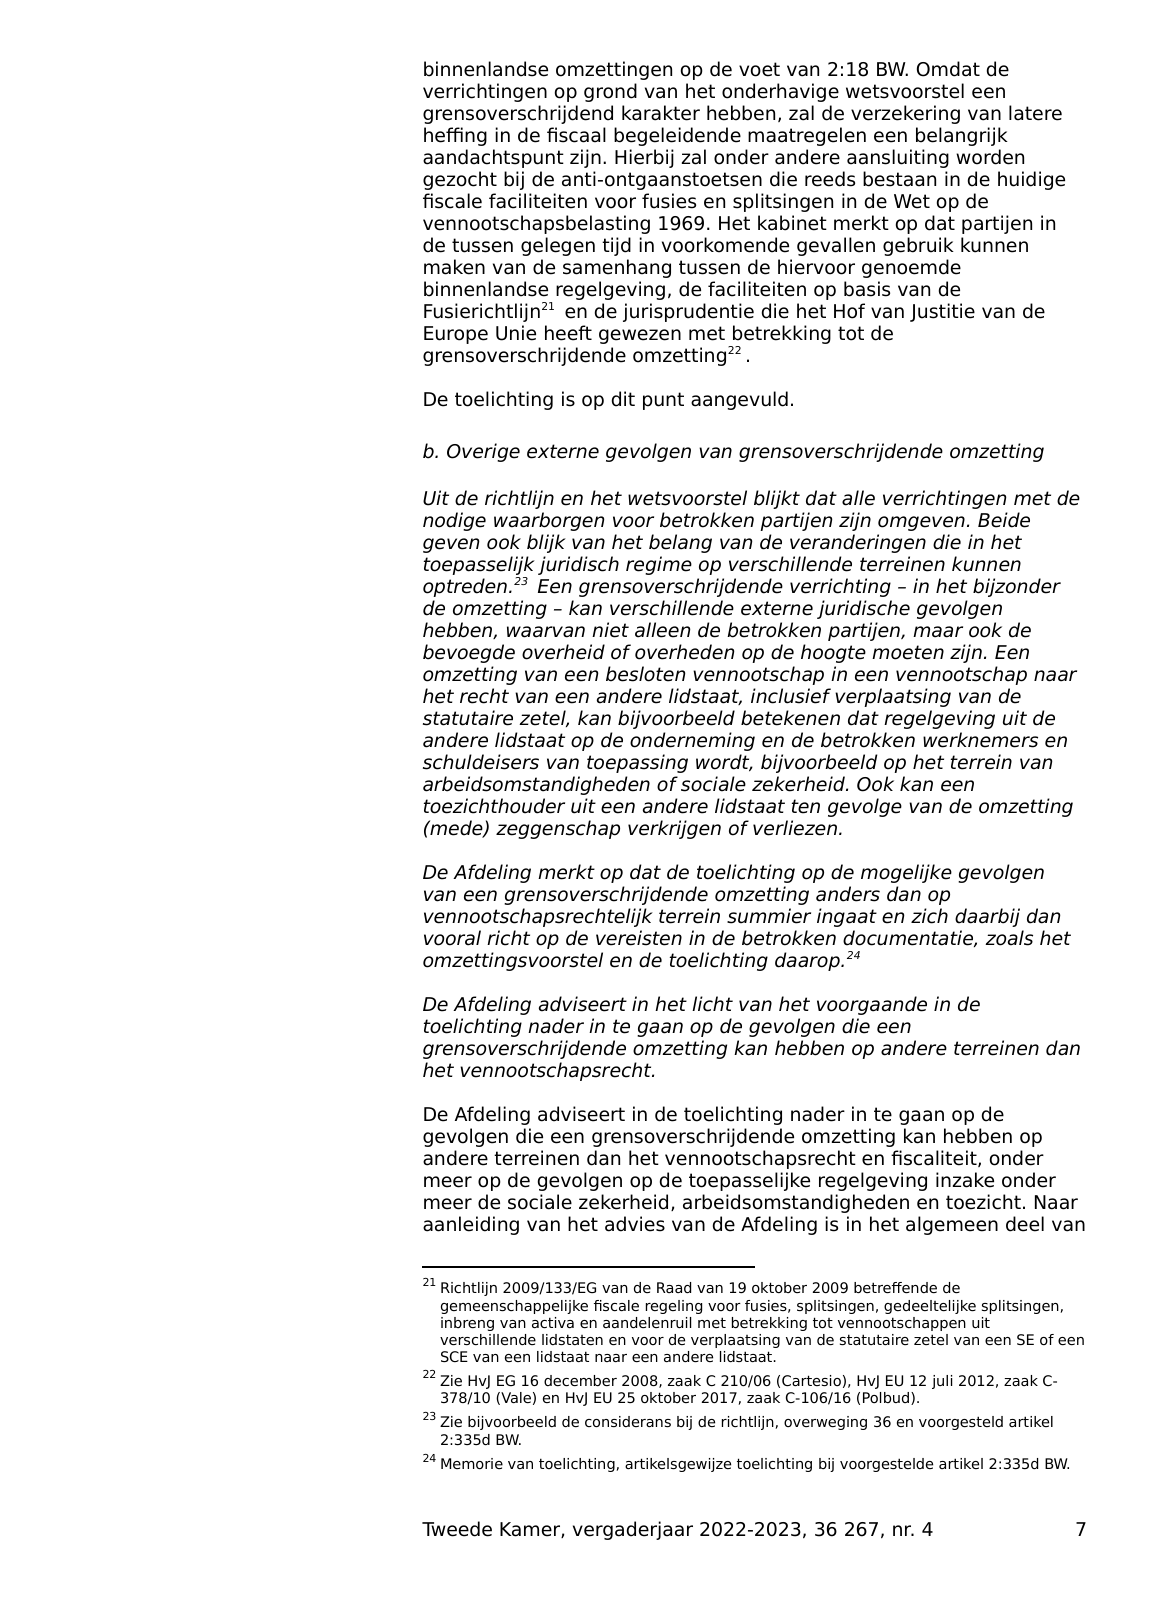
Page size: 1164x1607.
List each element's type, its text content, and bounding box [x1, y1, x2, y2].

text Zie HvJ EG 16 december 2008, zaak C 210/06 (Cartesio), HvJ EU 12 juli 2012, zaak C-378/10 (Vale) en HvJ EU 25 oktober 2017, zaak C-106/16 (Polbud). [422, 1368, 1087, 1407]
text binnenlandse omzettingen op de voet van 2:18 BW. Omdat de verrichtingen op grond van het onderhavige wetsvoorstel een grensoverschrijdend karakter hebben, zal de verzekering van latere heffing in de fiscaal begeleidende maatregelen een belangrijk aandachtspunt zijn. Hierbij zal onder andere aansluiting worden gezocht bij de anti-ontgaanstoetsen die reeds bestaan in de huidige fiscale faciliteiten voor fusies en splitsingen in de Wet op de vennootschapsbelasting 1969. Het kabinet merkt op dat partijen in de tussen gelegen tijd in voorkomende gevallen gebruik kunnen maken van de samenhang tussen de hiervoor genoemde binnenlandse regelgeving, de faciliteiten op basis van de Fusierichtlijn en de jurisprudentie die het Hof van Justitie van de Europe Unie heeft gewezen met betrekking tot de grensoverschrijdende omzetting. [422, 59, 1087, 367]
text Richtlijn 2009/133/EG van de Raad van 19 oktober 2009 betreffende de gemeenschappelijke fiscale regeling voor fusies, splitsingen, gedeeltelijke splitsingen, inbreng van activa en aandelenruil met betrekking tot vennootschappen uit verschillende lidstaten en voor de verplaatsing van de statutaire zetel van een SE of een SCE van een lidstaat naar een andere lidstaat. [422, 1276, 1087, 1366]
text Uit de richtlijn en het wetsvoorstel blijkt dat alle verrichtingen met de nodige waarborgen voor betrokken partijen zijn omgeven. Beide geven ook blijk van het belang van de veranderingen die in het toepasselijk juridisch regime op verschillende terreinen kunnen optreden. Een grensoverschrijdende verrichting – in het bijzonder de omzetting – kan verschillende externe juridische gevolgen hebben, waarvan niet alleen de betrokken partijen, maar ook de bevoegde overheid of overheden op de hoogte moeten zijn. Een omzetting van een besloten vennootschap in een vennootschap naar het recht van een andere lidstaat, inclusief verplaatsing van de statutaire zetel, kan bijvoorbeeld betekenen dat regelgeving uit de andere lidstaat op de onderneming en de betrokken werknemers en schuldeisers van toepassing wordt, bijvoorbeeld op het terrein van arbeidsomstandigheden of sociale zekerheid. Ook kan een toezichthouder uit een andere lidstaat ten gevolge van de omzetting (mede) zeggenschap verkrijgen of verliezen. [422, 488, 1087, 839]
text Memorie van toelichting, artikelsgewijze toelichting bij voorgestelde artikel 2:335d BW. [422, 1452, 1087, 1474]
text Zie bijvoorbeeld de considerans bij de richtlijn, overweging 36 en voorgesteld artikel 2:335d BW. [422, 1410, 1087, 1449]
text De Afdeling merkt op dat de toelichting op de mogelijke gevolgen van een grensoverschrijdende omzetting anders dan op vennootschapsrechtelijk terrein summier ingaat en zich daarbij dan vooral richt op de vereisten in de betrokken documentatie, zoals het omzettingsvoorstel en de toelichting daarop. [422, 862, 1087, 972]
text De toelichting is op dit punt aangevuld. [422, 389, 1087, 411]
text De Afdeling adviseert in het licht van het voorgaande in de toelichting nader in te gaan op de gevolgen die een grensoverschrijdende omzetting kan hebben op andere terreinen dan het vennootschapsrecht. [422, 994, 1087, 1082]
subtitle b. Overige externe gevolgen van grensoverschrijdende omzetting [422, 441, 1087, 463]
text De Afdeling adviseert in de toelichting nader in te gaan op de gevolgen die een grensoverschrijdende omzetting kan hebben op andere terreinen dan het vennootschapsrecht en fiscaliteit, onder meer op de gevolgen op de toepasselijke regelgeving inzake onder meer de sociale zekerheid, arbeidsomstandigheden en toezicht. Naar aanleiding van het advies van de Afdeling is in het algemeen deel van [422, 1104, 1087, 1236]
